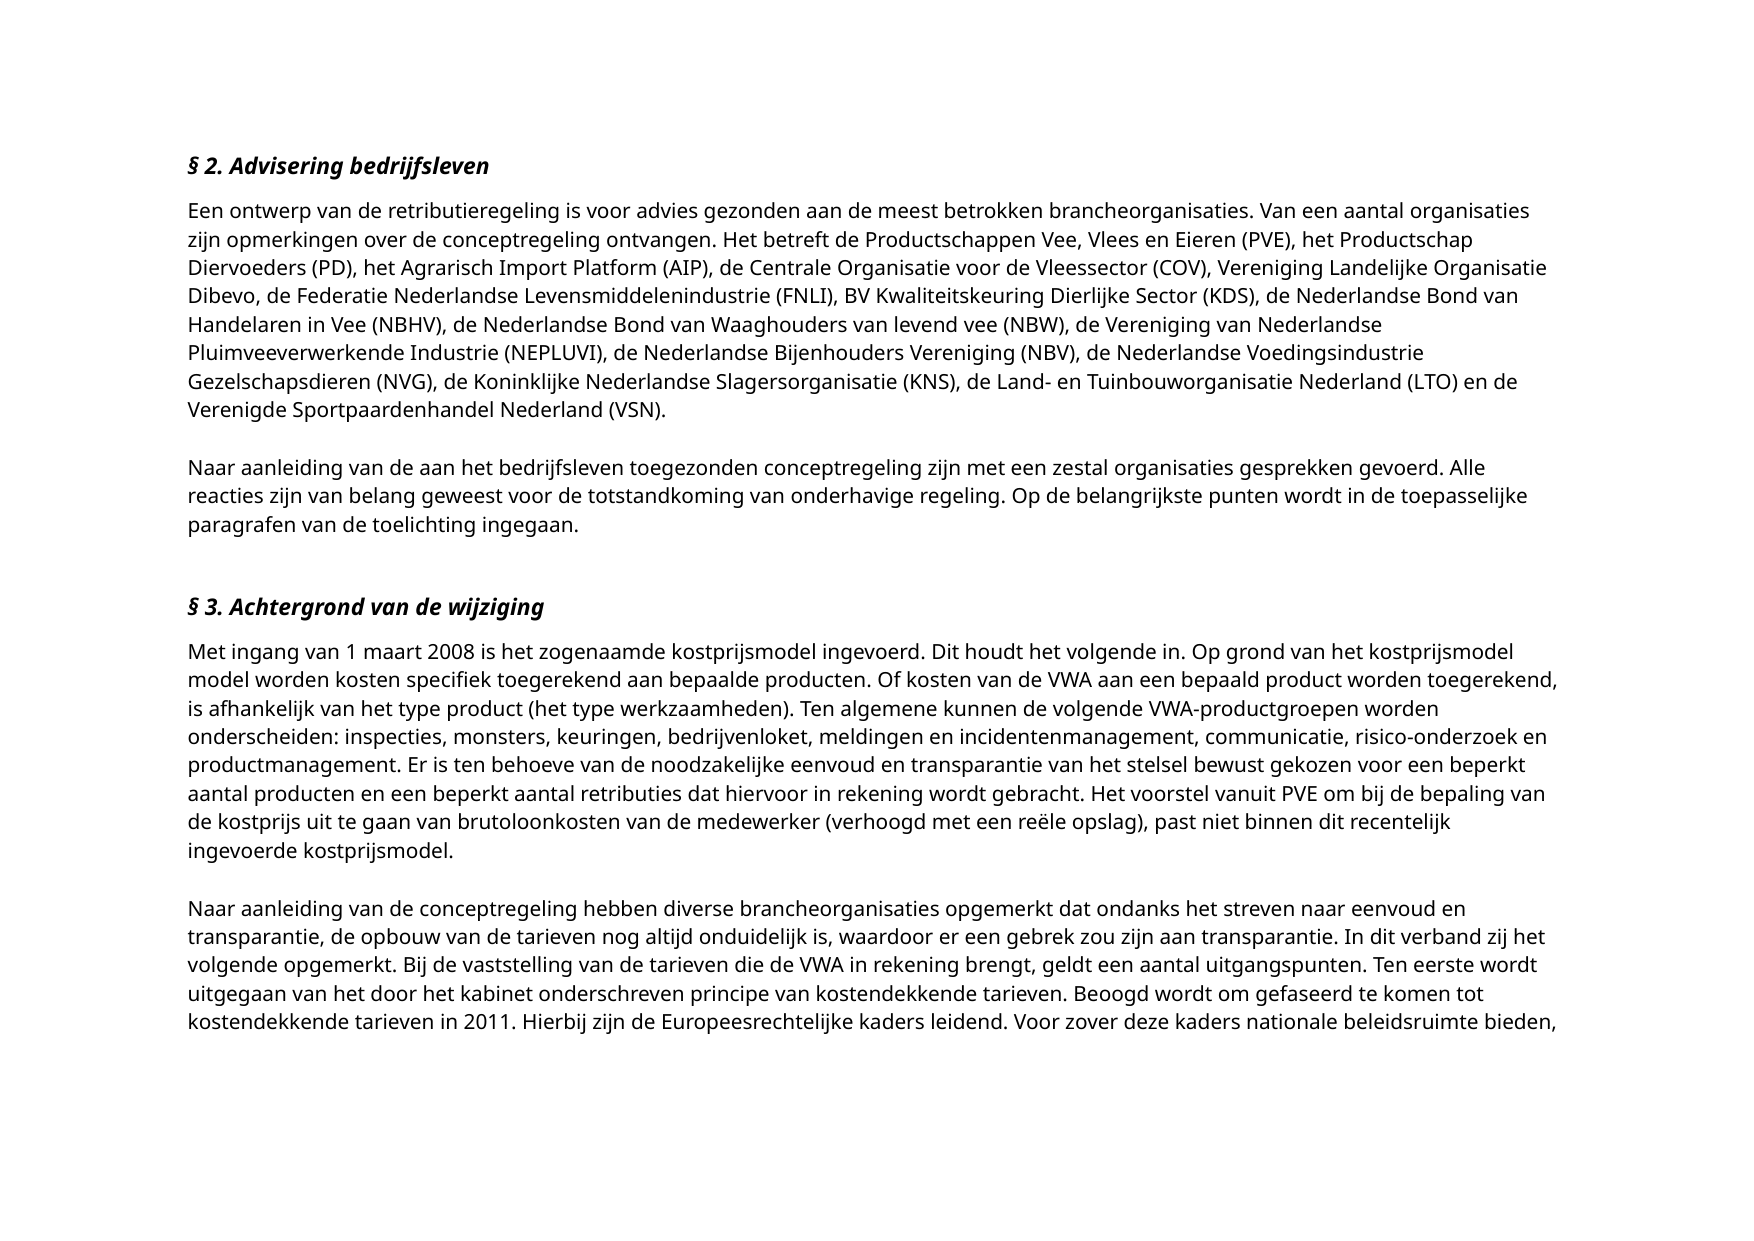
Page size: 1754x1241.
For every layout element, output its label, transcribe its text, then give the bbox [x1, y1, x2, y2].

text § 2. Advisering bedrijfsleven [187, 150, 1566, 181]
text Met ingang van 1 maart 2008 is het zogenaamde kostprijsmodel ingevoerd. Dit houdt het volgende in. Op grond van het kostprijsmodel model worden kosten specifiek toegerekend aan bepaalde producten. Of kosten van de VWA aan een bepaald product worden toegerekend, is afhankelijk van het type product (het type werkzaamheden). Ten algemene kunnen de volgende VWA-productgroepen worden onderscheiden: inspecties, monsters, keuringen, bedrijvenloket, meldingen en incidentenmanagement, communicatie, risico-onderzoek en productmanagement. Er is ten behoeve van de noodzakelijke eenvoud en transparantie van het stelsel bewust gekozen voor een beperkt aantal producten en een beperkt aantal retributies dat hiervoor in rekening wordt gebracht. Het voorstel vanuit PVE om bij de bepaling van de kostprijs uit te gaan van brutoloonkosten van de medewerker (verhoogd met een reële opslag), past niet binnen dit recentelijk ingevoerde kostprijsmodel. [187, 637, 1566, 864]
text § 3. Achtergrond van de wijziging [187, 591, 1566, 622]
text Naar aanleiding van de conceptregeling hebben diverse brancheorganisaties opgemerkt dat ondanks het streven naar eenvoud en transparantie, de opbouw van de tarieven nog altijd onduidelijk is, waardoor er een gebrek zou zijn aan transparantie. In dit verband zij het volgende opgemerkt. Bij de vaststelling van de tarieven die de VWA in rekening brengt, geldt een aantal uitgangspunten. Ten eerste wordt uitgegaan van het door het kabinet onderschreven principe van kostendekkende tarieven. Beoogd wordt om gefaseerd te komen tot kostendekkende tarieven in 2011. Hierbij zijn de Europeesrechtelijke kaders leidend. Voor zover deze kaders nationale beleidsruimte bieden, [187, 894, 1566, 1036]
text Naar aanleiding van de aan het bedrijfsleven toegezonden conceptregeling zijn met een zestal organisaties gesprekken gevoerd. Alle reacties zijn van belang geweest voor de totstandkoming van onderhavige regeling. Op de belangrijkste punten wordt in de toepasselijke paragrafen van de toelichting ingegaan. [187, 453, 1566, 538]
text Een ontwerp van de retributieregeling is voor advies gezonden aan de meest betrokken brancheorganisaties. Van een aantal organisaties zijn opmerkingen over de conceptregeling ontvangen. Het betreft de Productschappen Vee, Vlees en Eieren (PVE), het Productschap Diervoeders (PD), het Agrarisch Import Platform (AIP), de Centrale Organisatie voor de Vleessector (COV), Vereniging Landelijke Organisatie Dibevo, de Federatie Nederlandse Levensmiddelenindustrie (FNLI), BV Kwaliteitskeuring Dierlijke Sector (KDS), de Nederlandse Bond van Handelaren in Vee (NBHV), de Nederlandse Bond van Waaghouders van levend vee (NBW), de Vereniging van Nederlandse Pluimveeverwerkende Industrie (NEPLUVI), de Nederlandse Bijenhouders Vereniging (NBV), de Nederlandse Voedingsindustrie Gezelschapsdieren (NVG), de Koninklijke Nederlandse Slagersorganisatie (KNS), de Land- en Tuinbouworganisatie Nederland (LTO) en de Verenigde Sportpaardenhandel Nederland (VSN). [187, 196, 1566, 424]
